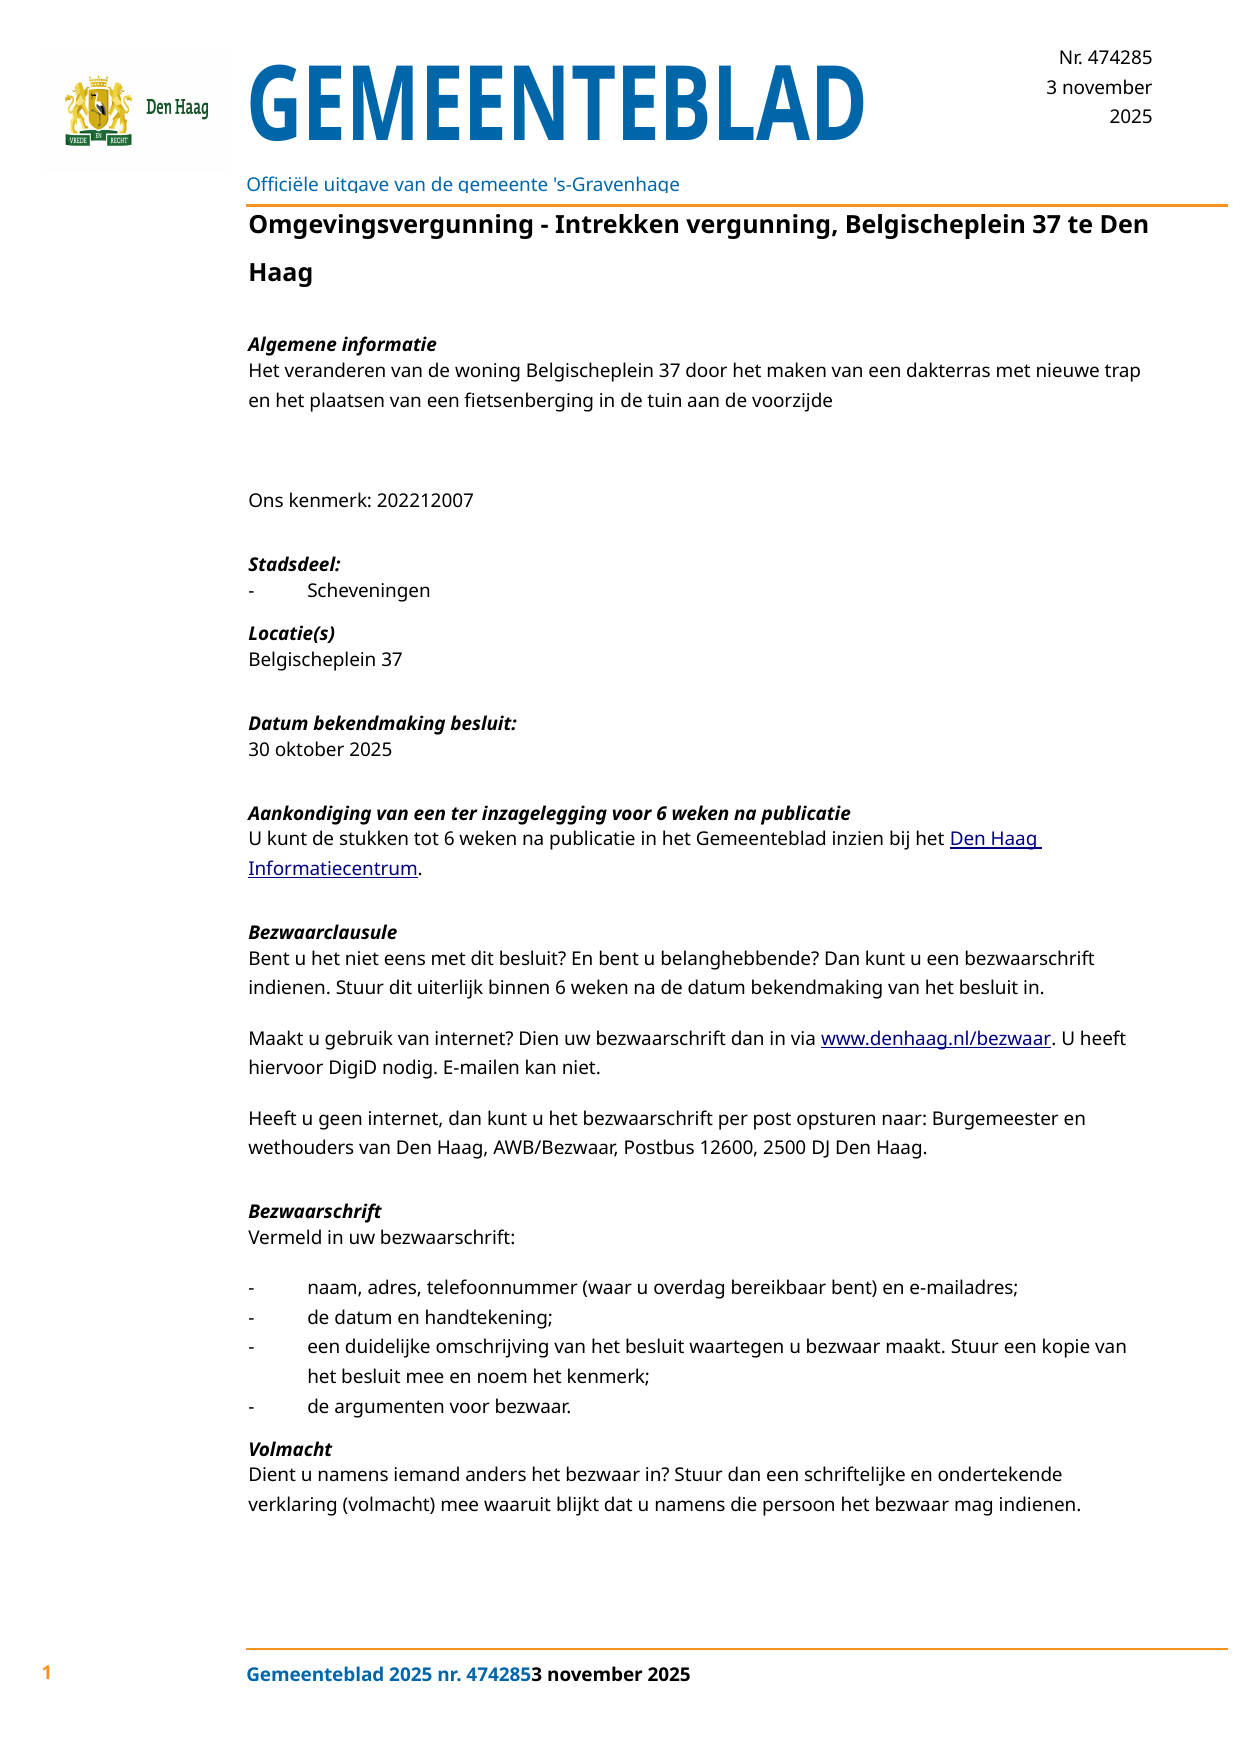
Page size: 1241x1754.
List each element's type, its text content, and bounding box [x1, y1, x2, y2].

picture [41, 47, 231, 172]
list de argumenten voor bezwaar. [248, 1393, 1152, 1418]
text Bezwaarclausule [248, 919, 1152, 945]
text Vermeld in uw bezwaarschrift: [248, 1224, 1152, 1250]
text Dient u namens iemand anders het bezwaar in? Stuur dan een schriftelijke en ondertekende verklaring (volmacht) mee waaruit blijkt dat u namens die persoon het bezwaar mag indienen. [248, 1462, 1152, 1517]
text Algemene informatie [248, 331, 1152, 357]
text Ons kenmerk: 202212007 [248, 488, 1152, 513]
text Het veranderen van de woning Belgischeplein 37 door het maken van een dakterras met nieuwe trap en het plaatsen van een fietsenberging in de tuin aan de voorzijde [248, 357, 1152, 412]
text Volmacht [248, 1436, 1152, 1462]
text Belgischeplein 37 [248, 646, 1152, 672]
text Maakt u gebruik van internet? Dien uw bezwaarschrift dan in via www.denhaag.nl/bezwaar. U heeft hiervoor DigiD nodig. E-mailen kan niet. [248, 1025, 1152, 1080]
text Locatie(s) [248, 620, 1152, 646]
list naam, adres, telefoonnummer (waar u overdag bereikbaar bent) en e-mailadres; [248, 1274, 1152, 1300]
text Datum bekendmaking besluit: [248, 710, 1152, 736]
text U kunt de stukken tot 6 weken na publicatie in het Gemeenteblad inzien bij het Den Haag Informatiecentrum. [248, 826, 1152, 881]
list de datum en handtekening; [248, 1304, 1152, 1330]
text Bent u het niet eens met dit besluit? En bent u belanghebbende? Dan kunt u een bezwaarschrift indienen. Stuur dit uiterlijk binnen 6 weken na de datum bekendmaking van het besluit in. [248, 945, 1152, 1000]
text Heeft u geen internet, dan kunt u het bezwaarschrift per post opsturen naar: Burgemeester en wethouders van Den Haag, AWB/Bezwaar, Postbus 12600, 2500 DJ Den Haag. [248, 1105, 1152, 1160]
text Aankondiging van een ter inzagelegging voor 6 weken na publicatie [248, 800, 1152, 826]
text Bezwaarschrift [248, 1198, 1152, 1224]
text Stadsdeel: [248, 552, 1152, 577]
text 30 oktober 2025 [248, 736, 1152, 762]
list Scheveningen [248, 577, 1152, 603]
list een duidelijke omschrijving van het besluit waartegen u bezwaar maakt. Stuur een kopie van het besluit mee en noem het kenmerk; [248, 1334, 1152, 1389]
text Omgevingsvergunning - Intrekken vergunning, Belgischeplein 37 te Den Haag [248, 207, 1152, 288]
